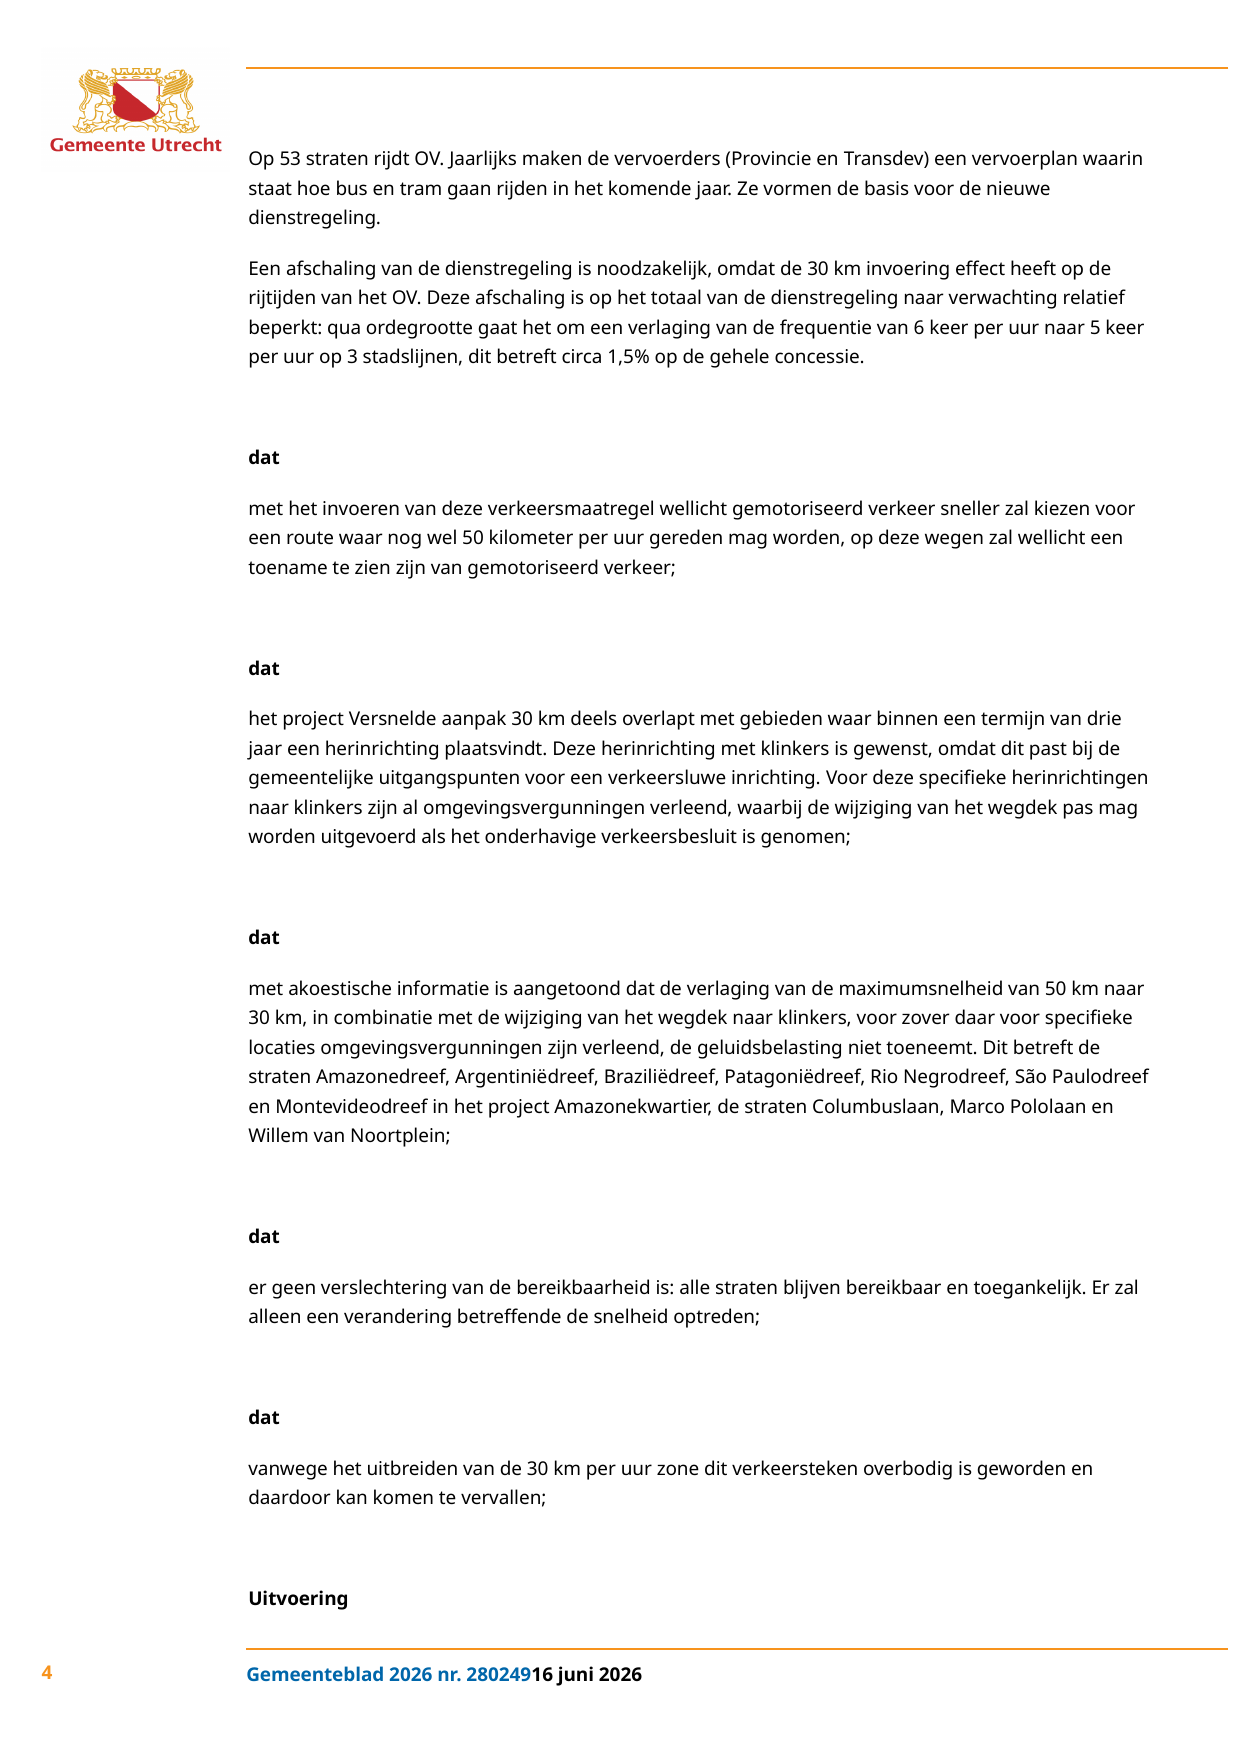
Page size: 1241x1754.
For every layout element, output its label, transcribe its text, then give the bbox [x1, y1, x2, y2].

text Uitvoering [248, 1585, 1152, 1611]
text met het invoeren van deze verkeersmaatregel wellicht gemotoriseerd verkeer sneller zal kiezen voor een route waar nog wel 50 kilometer per uur gereden mag worden, op deze wegen zal wellicht een toename te zien zijn van gemotoriseerd verkeer; [248, 495, 1152, 580]
text vanwege het uitbreiden van de 30 km per uur zone dit verkeersteken overbodig is geworden en daardoor kan komen te vervallen; [248, 1455, 1152, 1510]
text dat [248, 655, 1152, 681]
text dat [248, 1223, 1152, 1249]
picture [41, 47, 231, 172]
text dat [248, 1404, 1152, 1430]
text Op 53 straten rijdt OV. Jaarlijks maken de vervoerders (Provincie en Transdev) een vervoerplan waarin staat hoe bus en tram gaan rijden in het komende jaar. Ze vormen de basis voor de nieuwe dienstregeling. [248, 145, 1152, 230]
text met akoestische informatie is aangetoond dat de verlaging van de maximumsnelheid van 50 km naar 30 km, in combinatie met de wijziging van het wegdek naar klinkers, voor zover daar voor specifieke locaties omgevingsvergunningen zijn verleend, de geluidsbelasting niet toeneemt. Dit betreft de straten Amazonedreef, Argentiniëdreef, Braziliëdreef, Patagoniëdreef, Rio Negrodreef, São Paulodreef en Montevideodreef in het project Amazonekwartier, de straten Columbuslaan, Marco Pololaan en Willem van Noortplein; [248, 975, 1152, 1148]
text dat [248, 444, 1152, 470]
text Een afschaling van de dienstregeling is noodzakelijk, omdat de 30 km invoering effect heeft op de rijtijden van het OV. Deze afschaling is op het totaal van de dienstregeling naar verwachting relatief beperkt: qua ordegrootte gaat het om een verlaging van de frequentie van 6 keer per uur naar 5 keer per uur op 3 stadslijnen, dit betreft circa 1,5% op de gehele concessie. [248, 255, 1152, 369]
text het project Versnelde aanpak 30 km deels overlapt met gebieden waar binnen een termijn van drie jaar een herinrichting plaatsvindt. Deze herinrichting met klinkers is gewenst, omdat dit past bij de gemeentelijke uitgangspunten voor een verkeersluwe inrichting. Voor deze specifieke herinrichtingen naar klinkers zijn al omgevingsvergunningen verleend, waarbij de wijziging van het wegdek pas mag worden uitgevoerd als het onderhavige verkeersbesluit is genomen; [248, 705, 1152, 849]
text er geen verslechtering van de bereikbaarheid is: alle straten blijven bereikbaar en toegankelijk. Er zal alleen een verandering betreffende de snelheid optreden; [248, 1274, 1152, 1329]
text dat [248, 924, 1152, 950]
